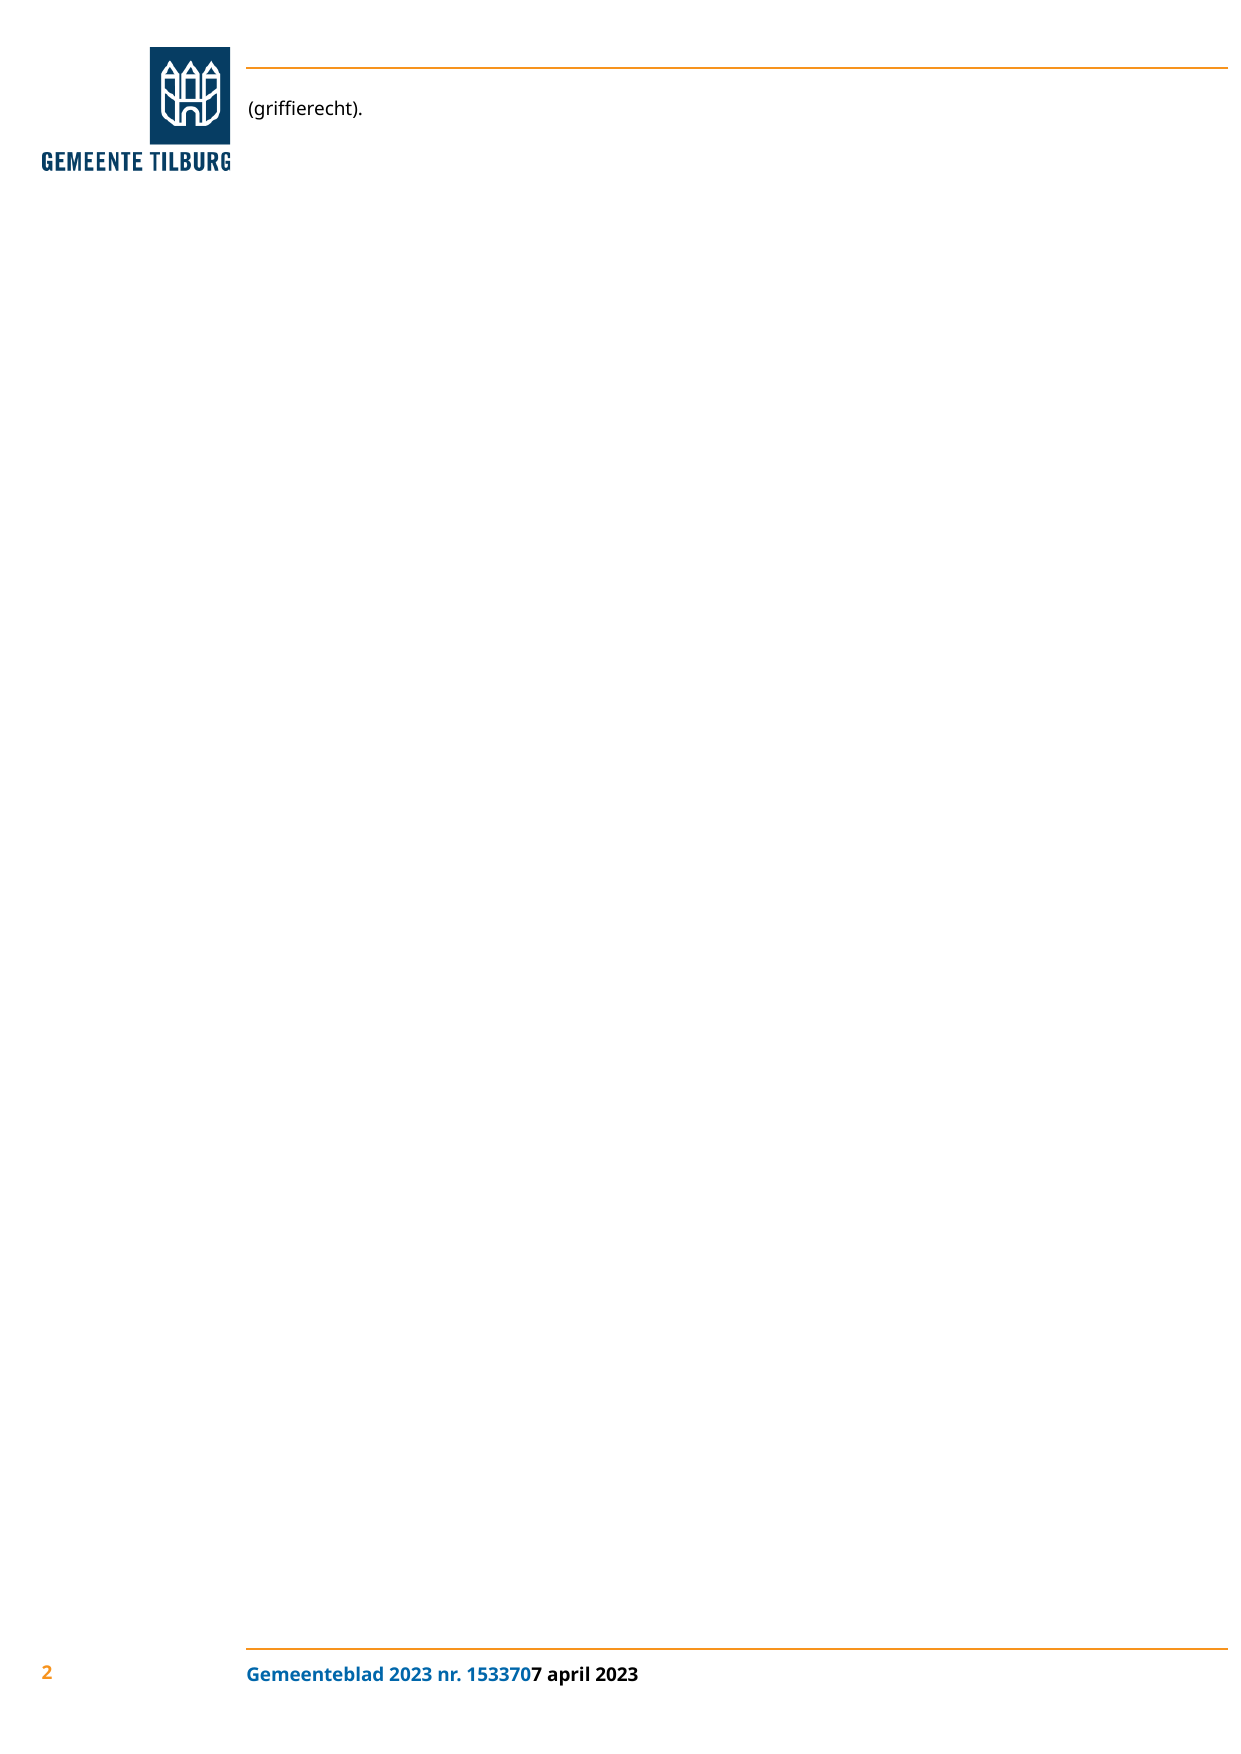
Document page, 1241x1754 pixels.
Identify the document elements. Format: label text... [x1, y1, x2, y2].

text (griffierecht). [248, 95, 1152, 121]
picture [41, 47, 231, 172]
